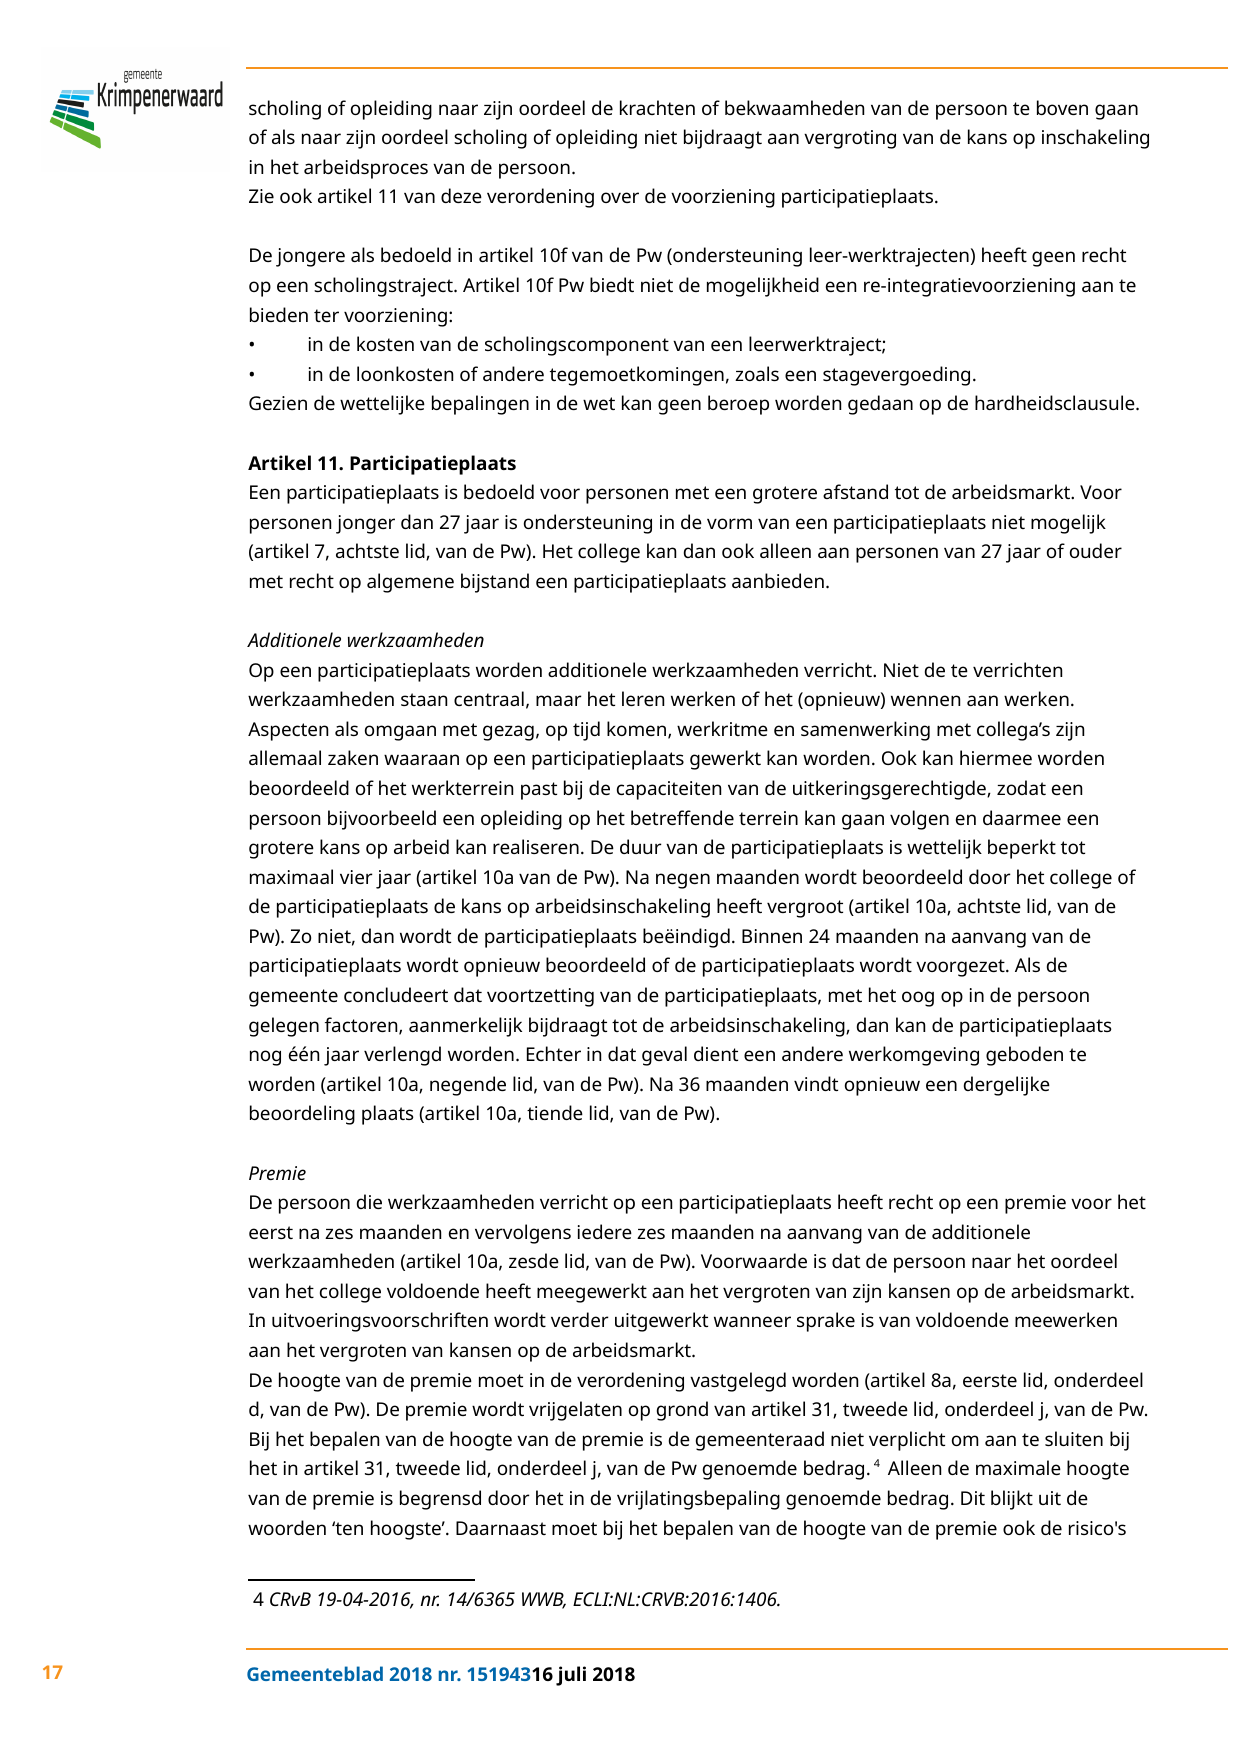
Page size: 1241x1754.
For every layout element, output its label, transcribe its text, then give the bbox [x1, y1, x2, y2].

text Zie ook artikel 11 van deze verordening over de voorziening participatieplaats. [248, 183, 1152, 209]
text De hoogte van de premie moet in de verordening vastgelegd worden (artikel 8a, eerste lid, onderdeel d, van de Pw). De premie wordt vrijgelaten op grond van artikel 31, tweede lid, onderdeel j, van de Pw. Bij het bepalen van de hoogte van de premie is de gemeenteraad niet verplicht om aan te sluiten bij het in artikel 31, tweede lid, onderdeel j, van de Pw genoemde bedrag. Alleen de maximale hoogte van de premie is begrensd door het in de vrijlatingsbepaling genoemde bedrag. Dit blijkt uit de woorden ‘ten hoogste’. Daarnaast moet bij het bepalen van de hoogte van de premie ook de risico's [248, 1367, 1152, 1541]
text Premie [248, 1160, 1152, 1186]
text CRvB 19-04-2016, nr. 14/6365 WWB, ECLI:NL:CRVB:2016:1406. [248, 1586, 1152, 1612]
text scholing of opleiding naar zijn oordeel de krachten of bekwaamheden van de persoon te boven gaan of als naar zijn oordeel scholing of opleiding niet bijdraagt aan vergroting van de kans op inschakeling in het arbeidsproces van de persoon. [248, 95, 1152, 180]
list in de kosten van de scholingscomponent van een leerwerktraject; [248, 331, 1152, 357]
text Additionele werkzaamheden [248, 627, 1152, 653]
text De persoon die werkzaamheden verricht op een participatieplaats heeft recht op een premie voor het eerst na zes maanden en vervolgens iedere zes maanden na aanvang van de additionele werkzaamheden (artikel 10a, zesde lid, van de Pw). Voorwaarde is dat de persoon naar het oordeel van het college voldoende heeft meegewerkt aan het vergroten van zijn kansen op de arbeidsmarkt. In uitvoeringsvoorschriften wordt verder uitgewerkt wanneer sprake is van voldoende meewerken aan het vergroten van kansen op de arbeidsmarkt. [248, 1189, 1152, 1363]
text Een participatieplaats is bedoeld voor personen met een grotere afstand tot de arbeidsmarkt. Voor personen jonger dan 27 jaar is ondersteuning in de vorm van een participatieplaats niet mogelijk (artikel 7, achtste lid, van de Pw). Het college kan dan ook alleen aan personen van 27 jaar of ouder met recht op algemene bijstand een participatieplaats aanbieden. [248, 479, 1152, 594]
text Gezien de wettelijke bepalingen in de wet kan geen beroep worden gedaan op de hardheidsclausule. [248, 391, 1152, 416]
picture [41, 47, 231, 172]
text Artikel 11. Participatieplaats [248, 450, 1152, 476]
list in de loonkosten of andere tegemoetkomingen, zoals een stagevergoeding. [248, 361, 1152, 387]
text De jongere als bedoeld in artikel 10f van de Pw (ondersteuning leer-werktrajecten) heeft geen recht op een scholingstraject. Artikel 10f Pw biedt niet de mogelijkheid een re-integratievoorziening aan te bieden ter voorziening: [248, 243, 1152, 328]
text Op een participatieplaats worden additionele werkzaamheden verricht. Niet de te verrichten werkzaamheden staan centraal, maar het leren werken of het (opnieuw) wennen aan werken. Aspecten als omgaan met gezag, op tijd komen, werkritme en samenwerking met collega’s zijn allemaal zaken waaraan op een participatieplaats gewerkt kan worden. Ook kan hiermee worden beoordeeld of het werkterrein past bij de capaciteiten van de uitkeringsgerechtigde, zodat een persoon bijvoorbeeld een opleiding op het betreffende terrein kan gaan volgen en daarmee een grotere kans op arbeid kan realiseren. De duur van de participatieplaats is wettelijk beperkt tot maximaal vier jaar (artikel 10a van de Pw). Na negen maanden wordt beoordeeld door het college of de participatieplaats de kans op arbeidsinschakeling heeft vergroot (artikel 10a, achtste lid, van de Pw). Zo niet, dan wordt de participatieplaats beëindigd. Binnen 24 maanden na aanvang van de participatieplaats wordt opnieuw beoordeeld of de participatieplaats wordt voorgezet. Als de gemeente concludeert dat voortzetting van de participatieplaats, met het oog op in de persoon gelegen factoren, aanmerkelijk bijdraagt tot de arbeidsinschakeling, dan kan de participatieplaats nog één jaar verlengd worden. Echter in dat geval dient een andere werkomgeving geboden te worden (artikel 10a, negende lid, van de Pw). Na 36 maanden vindt opnieuw een dergelijke beoordeling plaats (artikel 10a, tiende lid, van de Pw). [248, 657, 1152, 1126]
